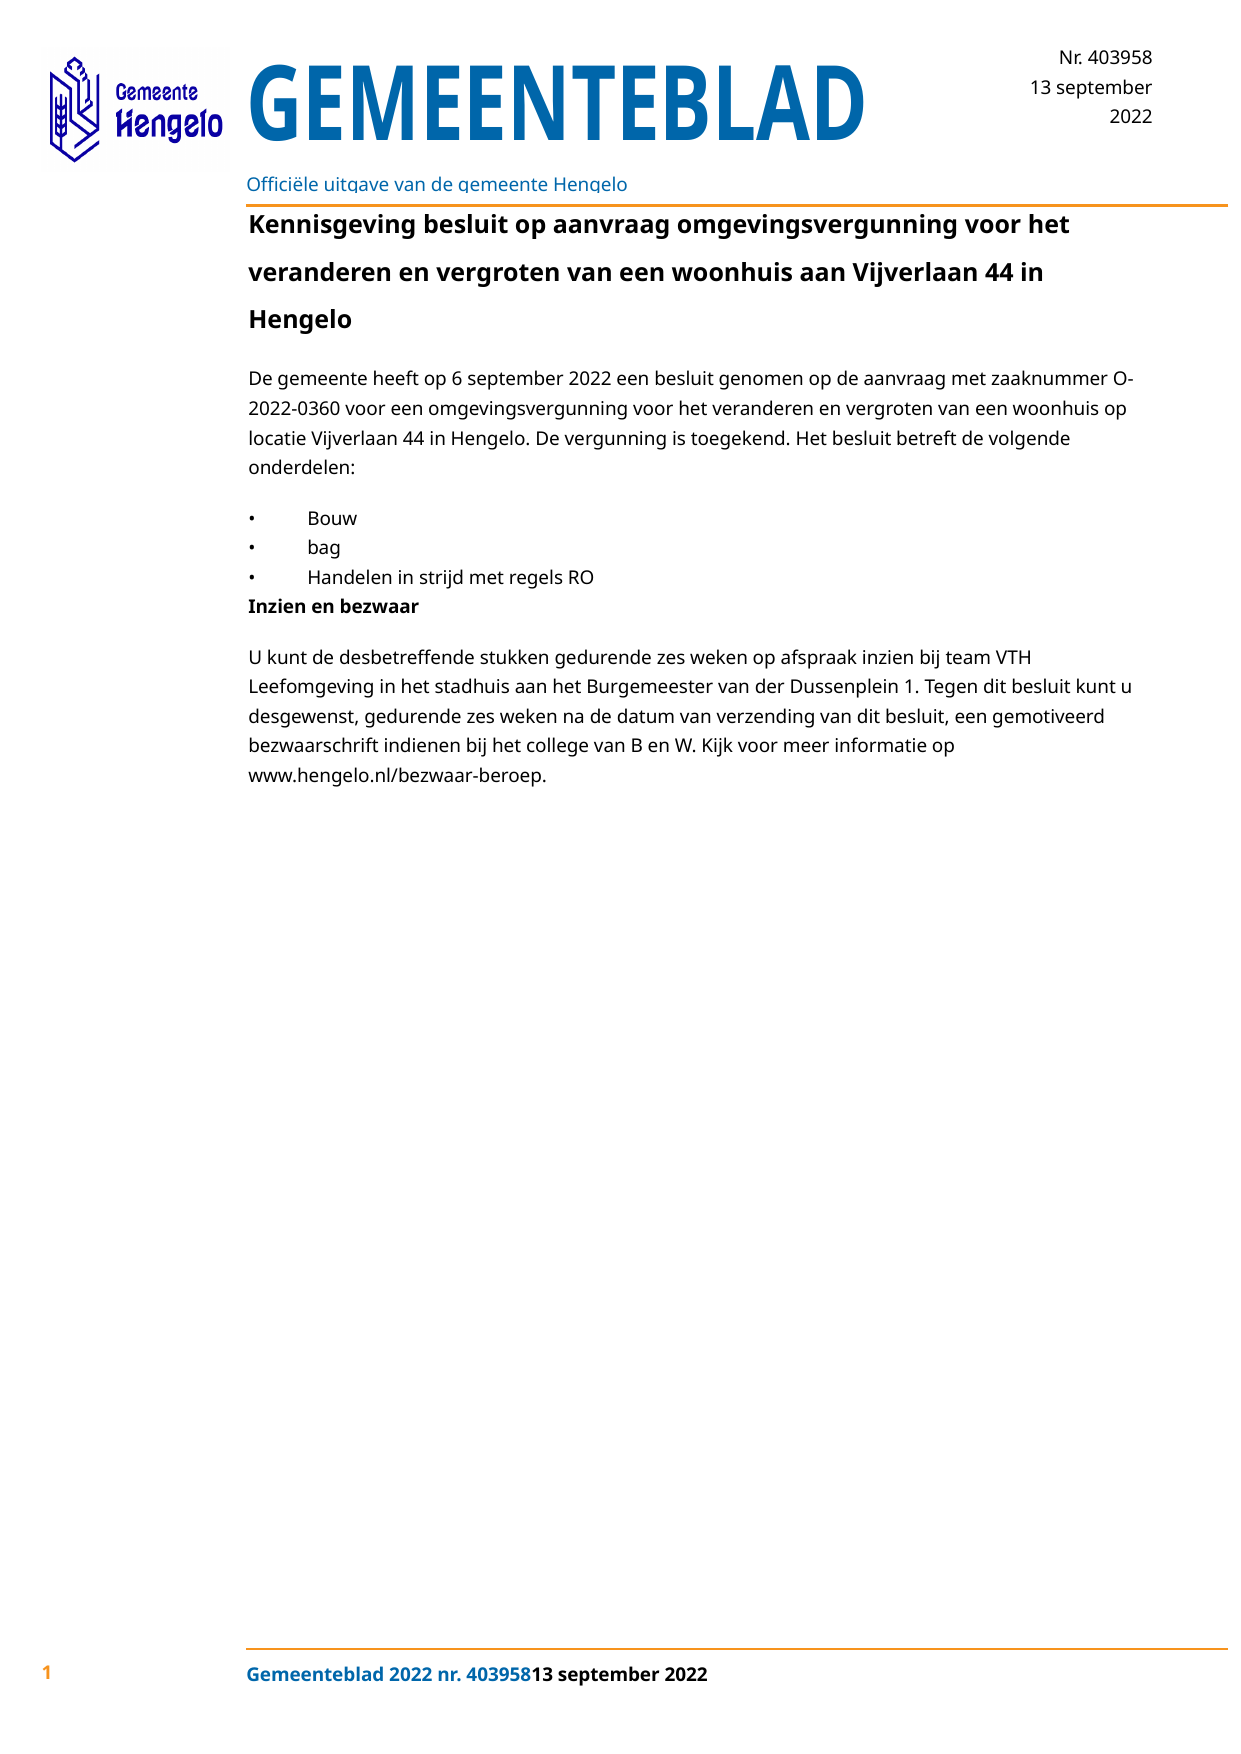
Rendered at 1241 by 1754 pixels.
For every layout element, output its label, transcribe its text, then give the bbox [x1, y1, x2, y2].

text Kennisgeving besluit op aanvraag omgevingsvergunning voor het veranderen en vergroten van een woonhuis aan Vijverlaan 44 in Hengelo [248, 207, 1152, 336]
text De gemeente heeft op 6 september 2022 een besluit genomen op de aanvraag met zaaknummer O-2022-0360 voor een omgevingsvergunning voor het veranderen en vergroten van een woonhuis op locatie Vijverlaan 44 in Hengelo. De vergunning is toegekend. Het besluit betreft de volgende onderdelen: [248, 366, 1152, 480]
list Handelen in strijd met regels RO [248, 564, 1152, 589]
list Bouw [248, 505, 1152, 530]
picture [41, 47, 231, 172]
list bag [248, 534, 1152, 560]
text U kunt de desbetreffende stukken gedurende zes weken op afspraak inzien bij team VTH Leefomgeving in het stadhuis aan het Burgemeester van der Dussenplein 1. Tegen dit besluit kunt u desgewenst, gedurende zes weken na de datum van verzending van dit besluit, een gemotiveerd bezwaarschrift indienen bij het college van B en W. Kijk voor meer informatie op www.hengelo.nl/bezwaar-beroep. [248, 644, 1152, 788]
text Inzien en bezwaar [248, 593, 1152, 619]
